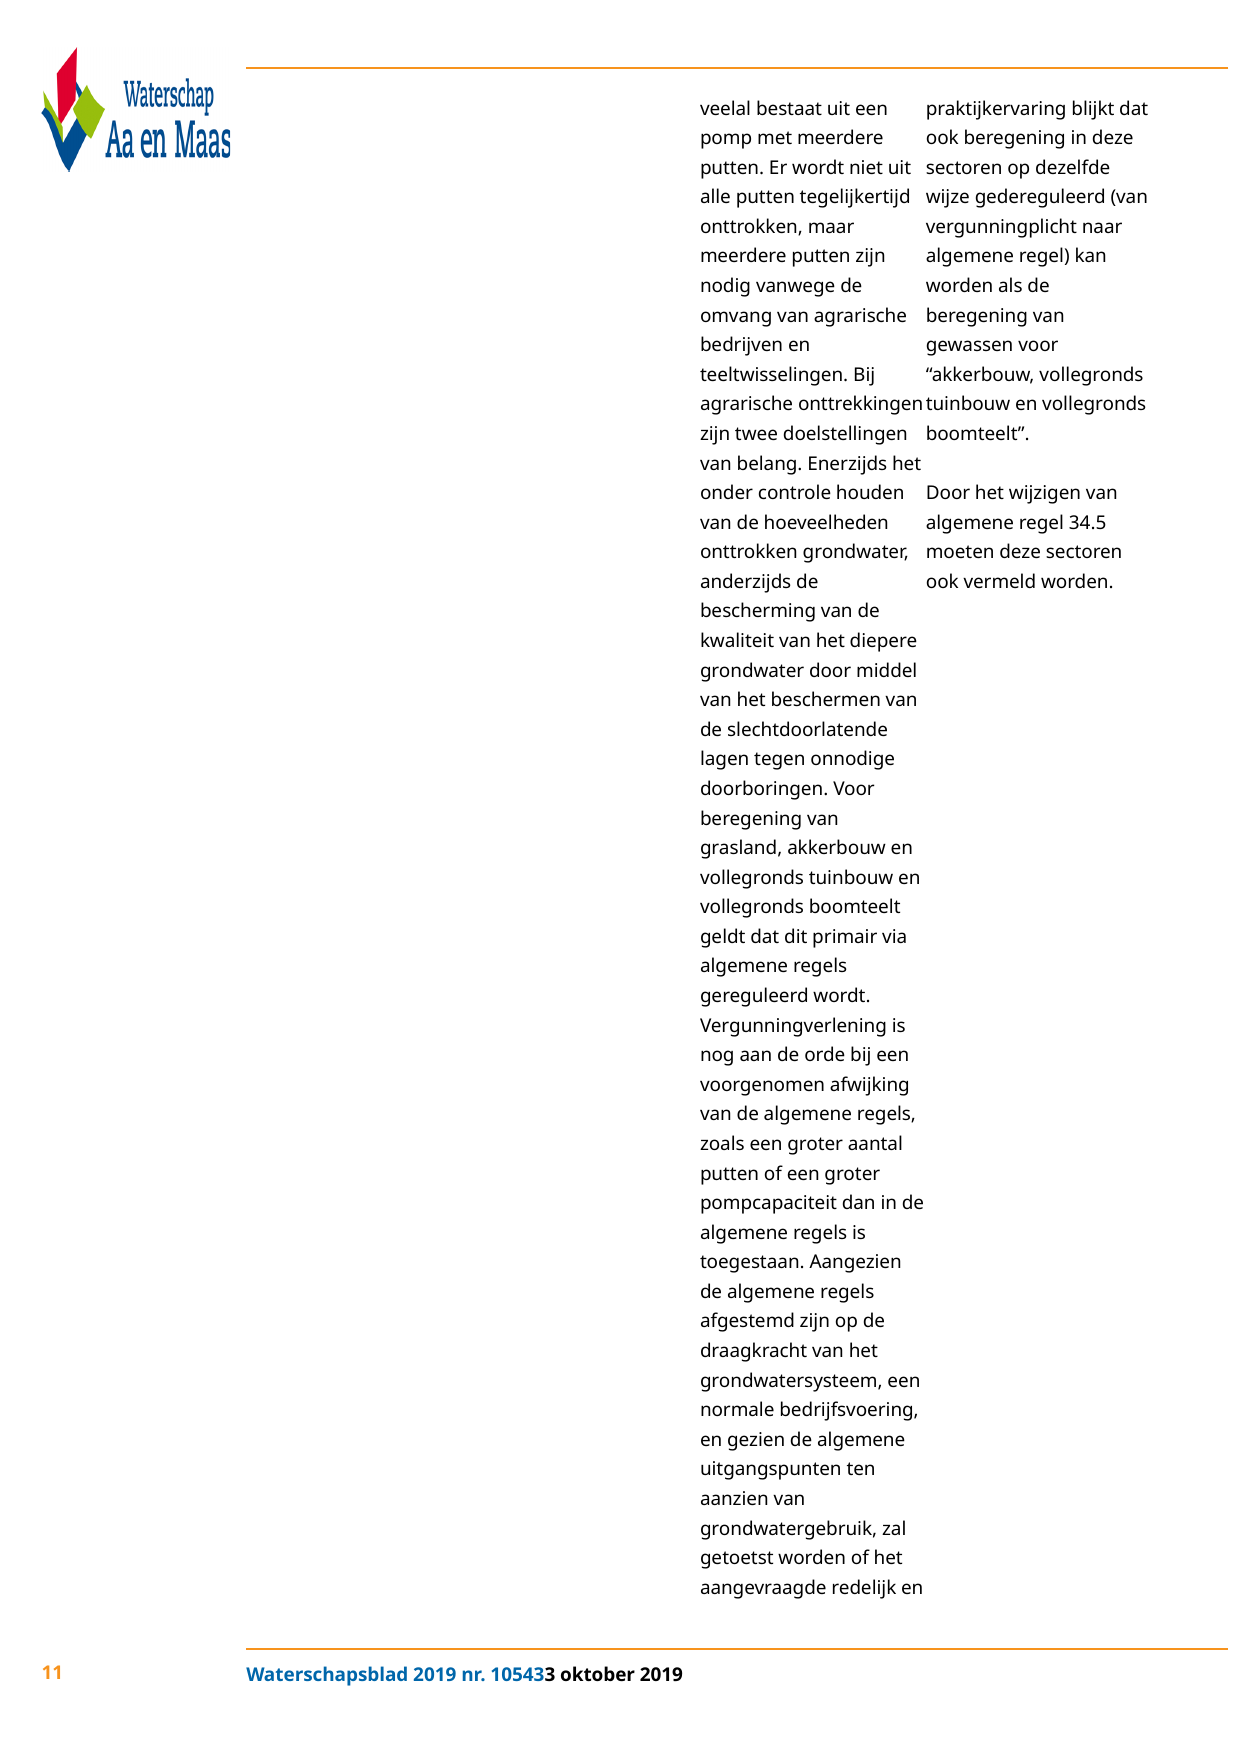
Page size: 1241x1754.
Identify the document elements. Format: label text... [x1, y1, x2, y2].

picture [41, 47, 231, 172]
table_cell [474, 95, 700, 1600]
table_cell veelal bestaat uit een pomp met meerdere putten. Er wordt niet uit alle putten tegelijkertijd onttrokken, maar meerdere putten zijn nodig vanwege de omvang van agrarische bedrijven en teeltwisselingen. Bij agrarische onttrekkingen zijn twee doelstellingen van belang. Enerzijds het onder controle houden van de hoeveelheden onttrokken grondwater, anderzijds de bescherming van de kwaliteit van het diepere grondwater door middel van het beschermen van de slechtdoorlatende lagen tegen onnodige doorboringen. Voor beregening van grasland, akkerbouw en vollegronds tuinbouw en vollegronds boomteelt geldt dat dit primair via algemene regels gereguleerd wordt. Vergunningverlening is nog aan de orde bij een voorgenomen afwijking van de algemene regels, zoals een groter aantal putten of een groter pompcapaciteit dan in de algemene regels is toegestaan. Aangezien de algemene regels afgestemd zijn op de draagkracht van het grondwatersysteem, een normale bedrijfsvoering, en gezien de algemene uitgangspunten ten aanzien van grondwatergebruik, zal getoetst worden of het aangevraagde redelijk en [700, 95, 926, 1600]
table_cell praktijkervaring blijkt dat ook beregening in deze sectoren op dezelfde wijze gedereguleerd (van vergunningplicht naar algemene regel) kan worden als de beregening van gewassen voor “akkerbouw, vollegronds tuinbouw en vollegronds boomteelt”. Door het wijzigen van algemene regel 34.5 moeten deze sectoren ook vermeld worden. [926, 95, 1152, 1600]
table_cell [248, 95, 474, 1600]
